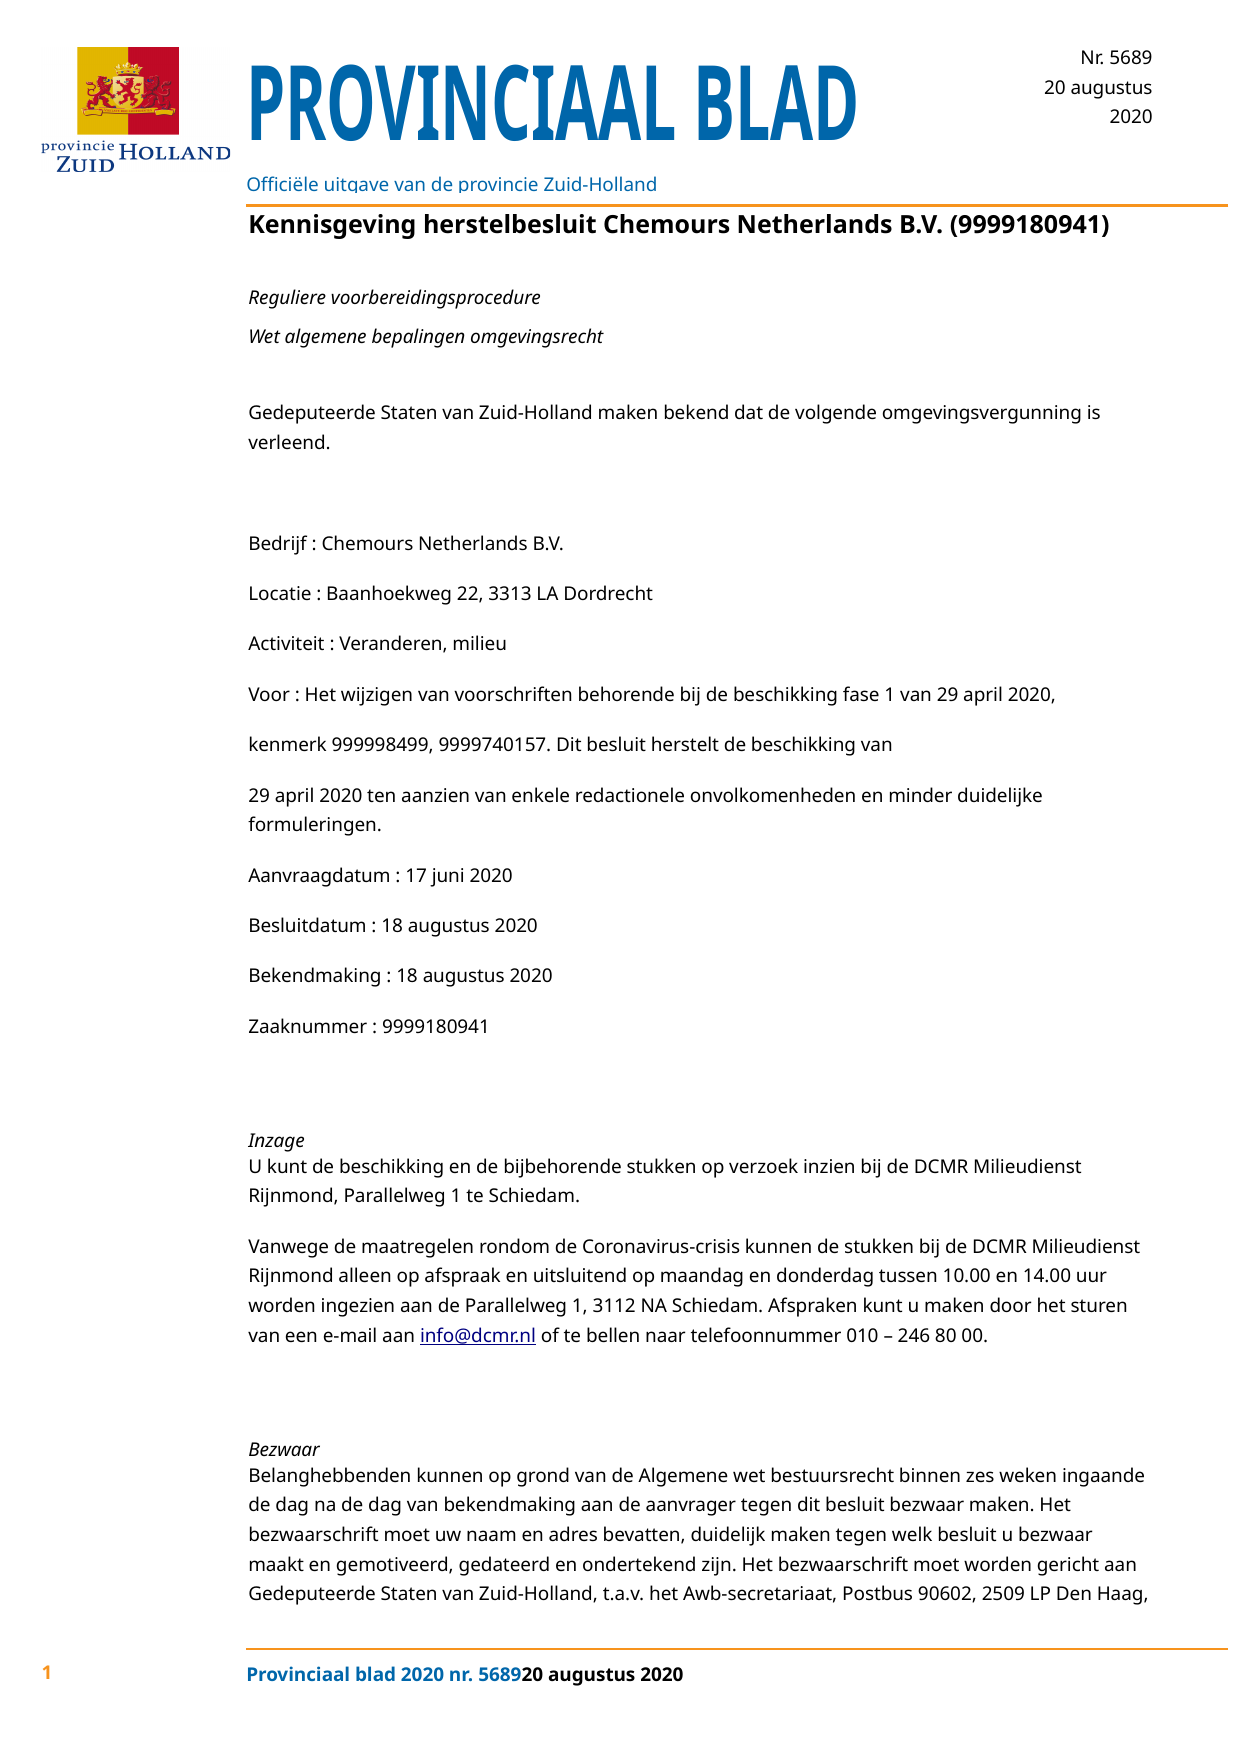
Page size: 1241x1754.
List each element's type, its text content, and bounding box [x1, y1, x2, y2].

text Besluitdatum : 18 augustus 2020 [248, 912, 1152, 938]
text 29 april 2020 ten aanzien van enkele redactionele onvolkomenheden en minder duidelijke formuleringen. [248, 782, 1152, 837]
text kenmerk 999998499, 9999740157. Dit besluit herstelt de beschikking van [248, 731, 1152, 757]
text Zaaknummer : 9999180941 [248, 1013, 1152, 1039]
text Bezwaar [248, 1436, 1152, 1462]
text Locatie : Baanhoekweg 22, 3313 LA Dordrecht [248, 580, 1152, 606]
text Voor : Het wijzigen van voorschriften behorende bij de beschikking fase 1 van 29 april 2020, [248, 681, 1152, 707]
text Aanvraagdatum : 17 juni 2020 [248, 862, 1152, 887]
text Kennisgeving herstelbesluit Chemours Netherlands B.V. (9999180941) [248, 207, 1152, 241]
text Bekendmaking : 18 augustus 2020 [248, 963, 1152, 988]
text Wet algemene bepalingen omgevingsrecht [248, 323, 1152, 349]
text Vanwege de maatregelen rondom de Coronavirus-crisis kunnen de stukken bij de DCMR Milieudienst Rijnmond alleen op afspraak en uitsluitend op maandag en donderdag tussen 10.00 en 14.00 uur worden ingezien aan de Parallelweg 1, 3112 NA Schiedam. Afspraken kunt u maken door het sturen van een e-mail aan info@dcmr.nl of te bellen naar telefoonnummer 010 – 246 80 00. [248, 1233, 1152, 1348]
text Inzage [248, 1127, 1152, 1153]
picture [41, 47, 231, 172]
text Reguliere voorbereidingsprocedure [248, 284, 1152, 309]
text Bedrijf : Chemours Netherlands B.V. [248, 530, 1152, 555]
text Belanghebbenden kunnen op grond van de Algemene wet bestuursrecht binnen zes weken ingaande de dag na de dag van bekendmaking aan de aanvrager tegen dit besluit bezwaar maken. Het bezwaarschrift moet uw naam en adres bevatten, duidelijk maken tegen welk besluit u bezwaar maakt en gemotiveerd, gedateerd en ondertekend zijn. Het bezwaarschrift moet worden gericht aan Gedeputeerde Staten van Zuid-Holland, t.a.v. het Awb-secretariaat, Postbus 90602, 2509 LP Den Haag, [248, 1462, 1152, 1606]
text Activiteit : Veranderen, milieu [248, 631, 1152, 656]
text Gedeputeerde Staten van Zuid-Holland maken bekend dat de volgende omgevingsvergunning is verleend. [248, 399, 1152, 454]
text U kunt de beschikking en de bijbehorende stukken op verzoek inzien bij de DCMR Milieudienst Rijnmond, Parallelweg 1 te Schiedam. [248, 1153, 1152, 1208]
